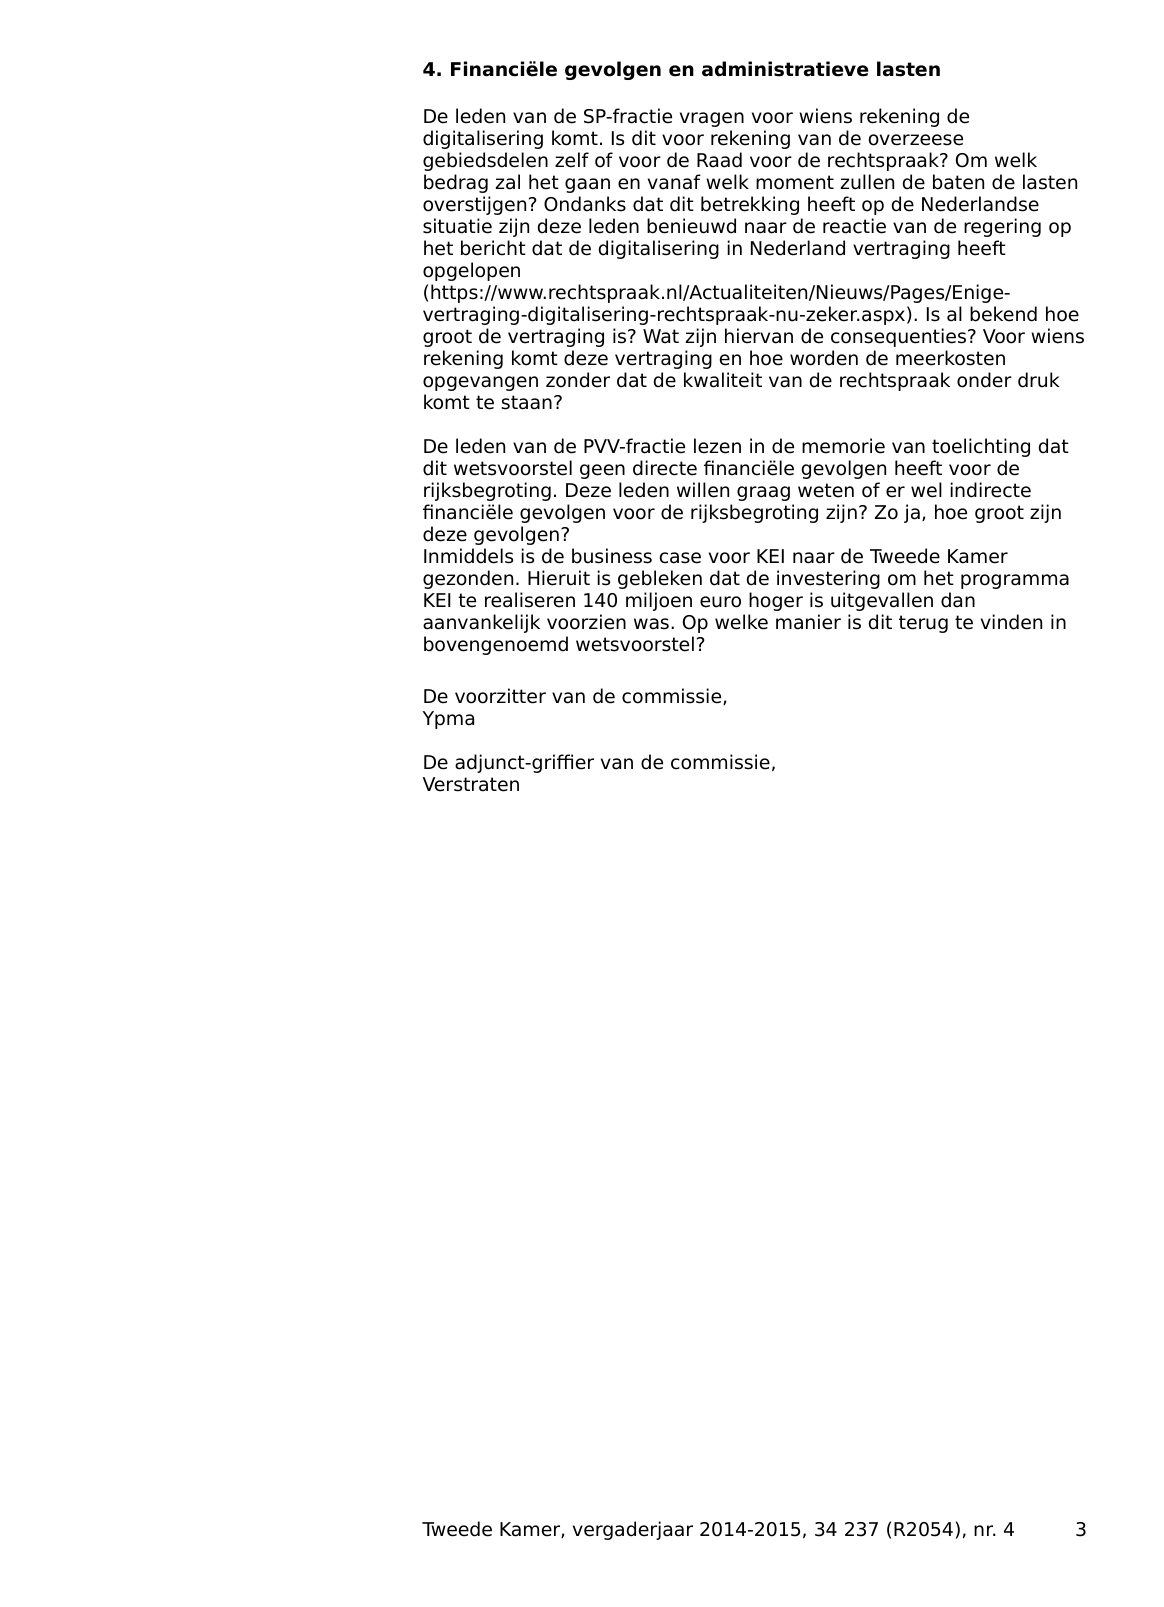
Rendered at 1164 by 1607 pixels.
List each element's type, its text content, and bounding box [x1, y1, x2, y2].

text De voorzitter van de commissie, Ypma [422, 686, 1087, 730]
text Inmiddels is de business case voor KEI naar de Tweede Kamer gezonden. Hieruit is gebleken dat de investering om het programma KEI te realiseren 140 miljoen euro hoger is uitgevallen dan aanvankelijk voorzien was. Op welke manier is dit terug te vinden in bovengenoemd wetsvoorstel? [422, 546, 1087, 656]
text De adjunct-griffier van de commissie, Verstraten [422, 752, 1087, 796]
text De leden van de SP-fractie vragen voor wiens rekening de digitalisering komt. Is dit voor rekening van de overzeese gebiedsdelen zelf of voor de Raad voor de rechtspraak? Om welk bedrag zal het gaan en vanaf welk moment zullen de baten de lasten overstijgen? Ondanks dat dit betrekking heeft op de Nederlandse situatie zijn deze leden benieuwd naar de reactie van de regering op het bericht dat de digitalisering in Nederland vertraging heeft opgelopen (https://www.rechtspraak.nl/Actualiteiten/Nieuws/Pages/Enige-vertraging-digitalisering-rechtspraak-nu-zeker.aspx). Is al bekend hoe groot de vertraging is? Wat zijn hiervan de consequenties? Voor wiens rekening komt deze vertraging en hoe worden de meerkosten opgevangen zonder dat de kwaliteit van de rechtspraak onder druk komt te staan? [422, 106, 1087, 414]
text De leden van de PVV-fractie lezen in de memorie van toelichting dat dit wetsvoorstel geen directe financiële gevolgen heeft voor de rijksbegroting. Deze leden willen graag weten of er wel indirecte financiële gevolgen voor de rijksbegroting zijn? Zo ja, hoe groot zijn deze gevolgen? [422, 436, 1087, 546]
subtitle 4. Financiële gevolgen en administratieve lasten [422, 59, 1087, 81]
